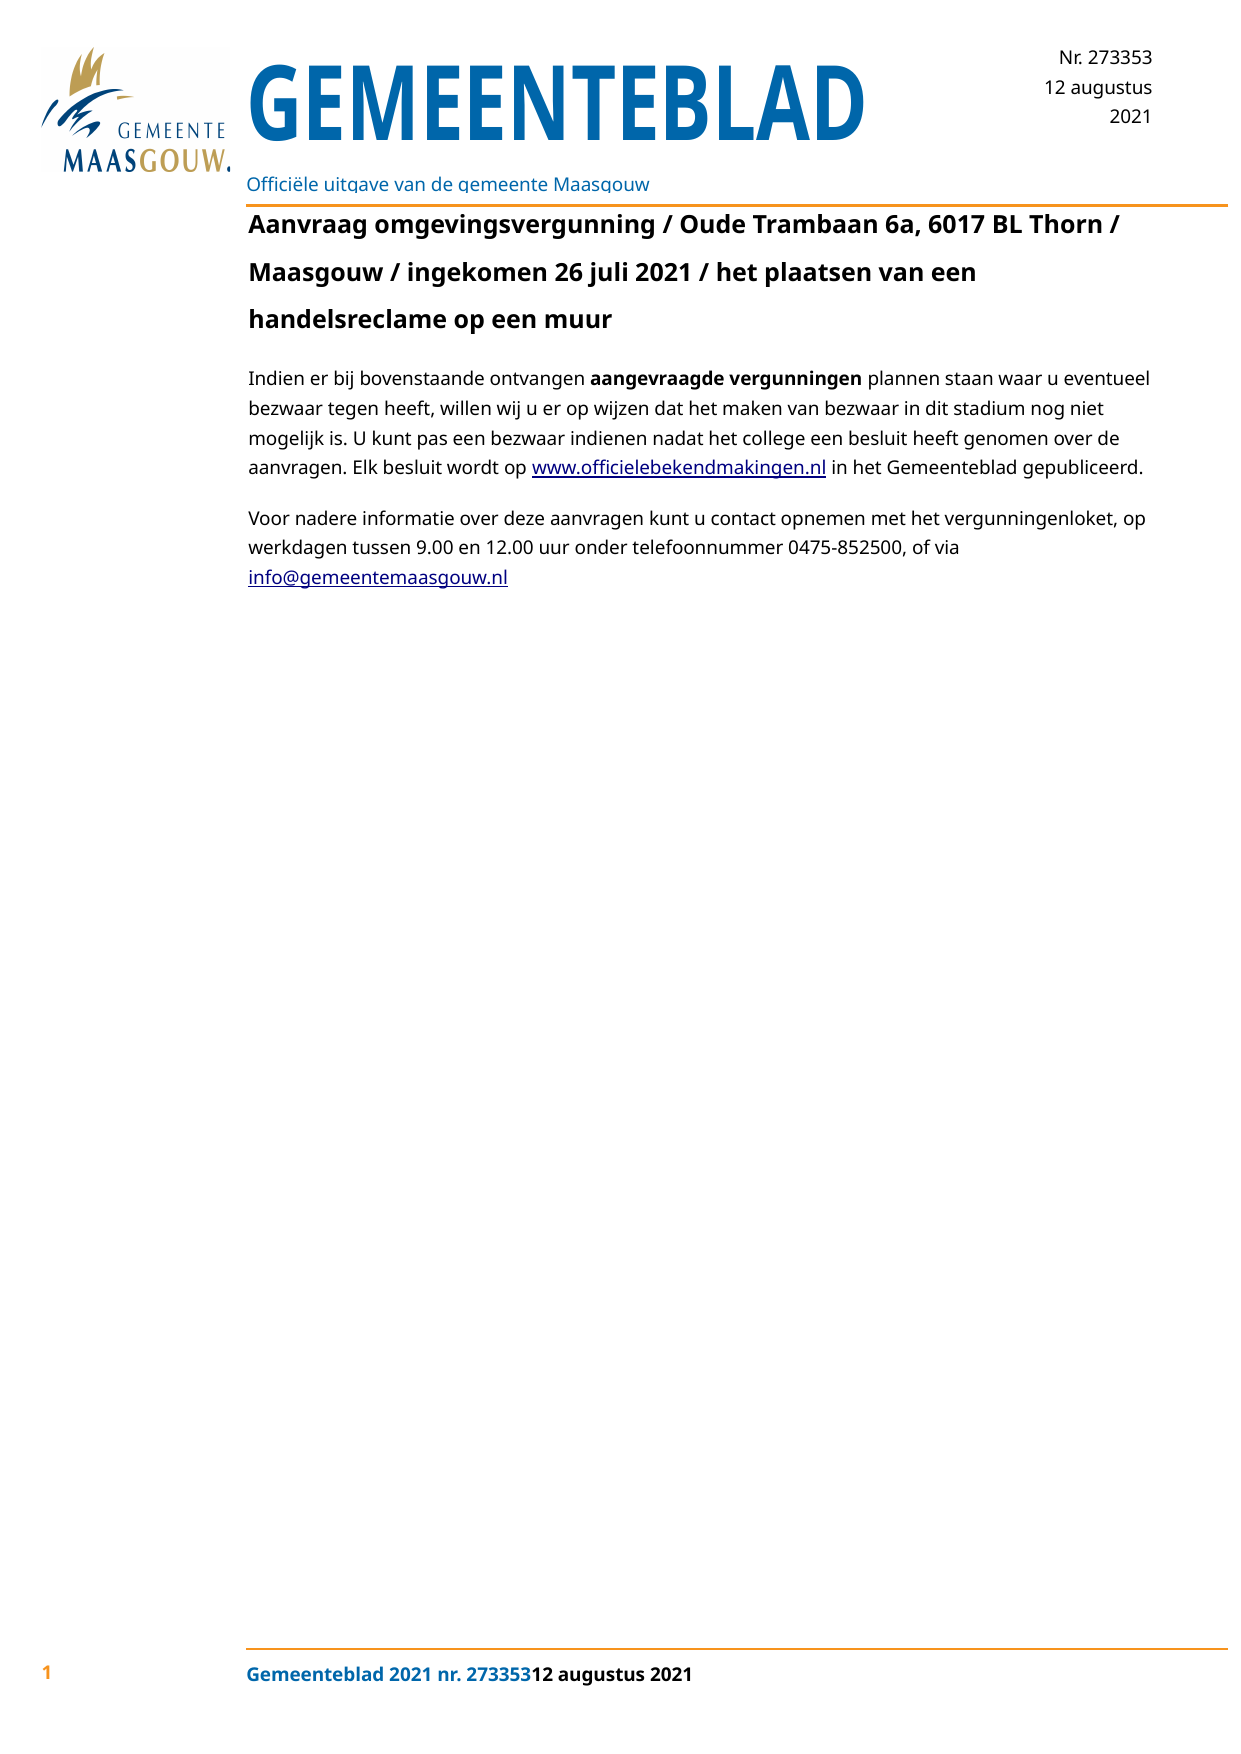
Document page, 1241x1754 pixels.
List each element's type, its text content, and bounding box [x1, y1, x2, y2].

text Indien er bij bovenstaande ontvangen aangevraagde vergunningen plannen staan waar u eventueel bezwaar tegen heeft, willen wij u er op wijzen dat het maken van bezwaar in dit stadium nog niet mogelijk is. U kunt pas een bezwaar indienen nadat het college een besluit heeft genomen over de aanvragen. Elk besluit wordt op www.officielebekendmakingen.nl in het Gemeenteblad gepubliceerd. [248, 366, 1152, 480]
text Aanvraag omgevingsvergunning / Oude Trambaan 6a, 6017 BL Thorn / Maasgouw / ingekomen 26 juli 2021 / het plaatsen van een handelsreclame op een muur [248, 207, 1152, 336]
text Voor nadere informatie over deze aanvragen kunt u contact opnemen met het vergunningenloket, op werkdagen tussen 9.00 en 12.00 uur onder telefoonnummer 0475-852500, of via info@gemeentemaasgouw.nl [248, 505, 1152, 589]
picture [41, 47, 231, 172]
